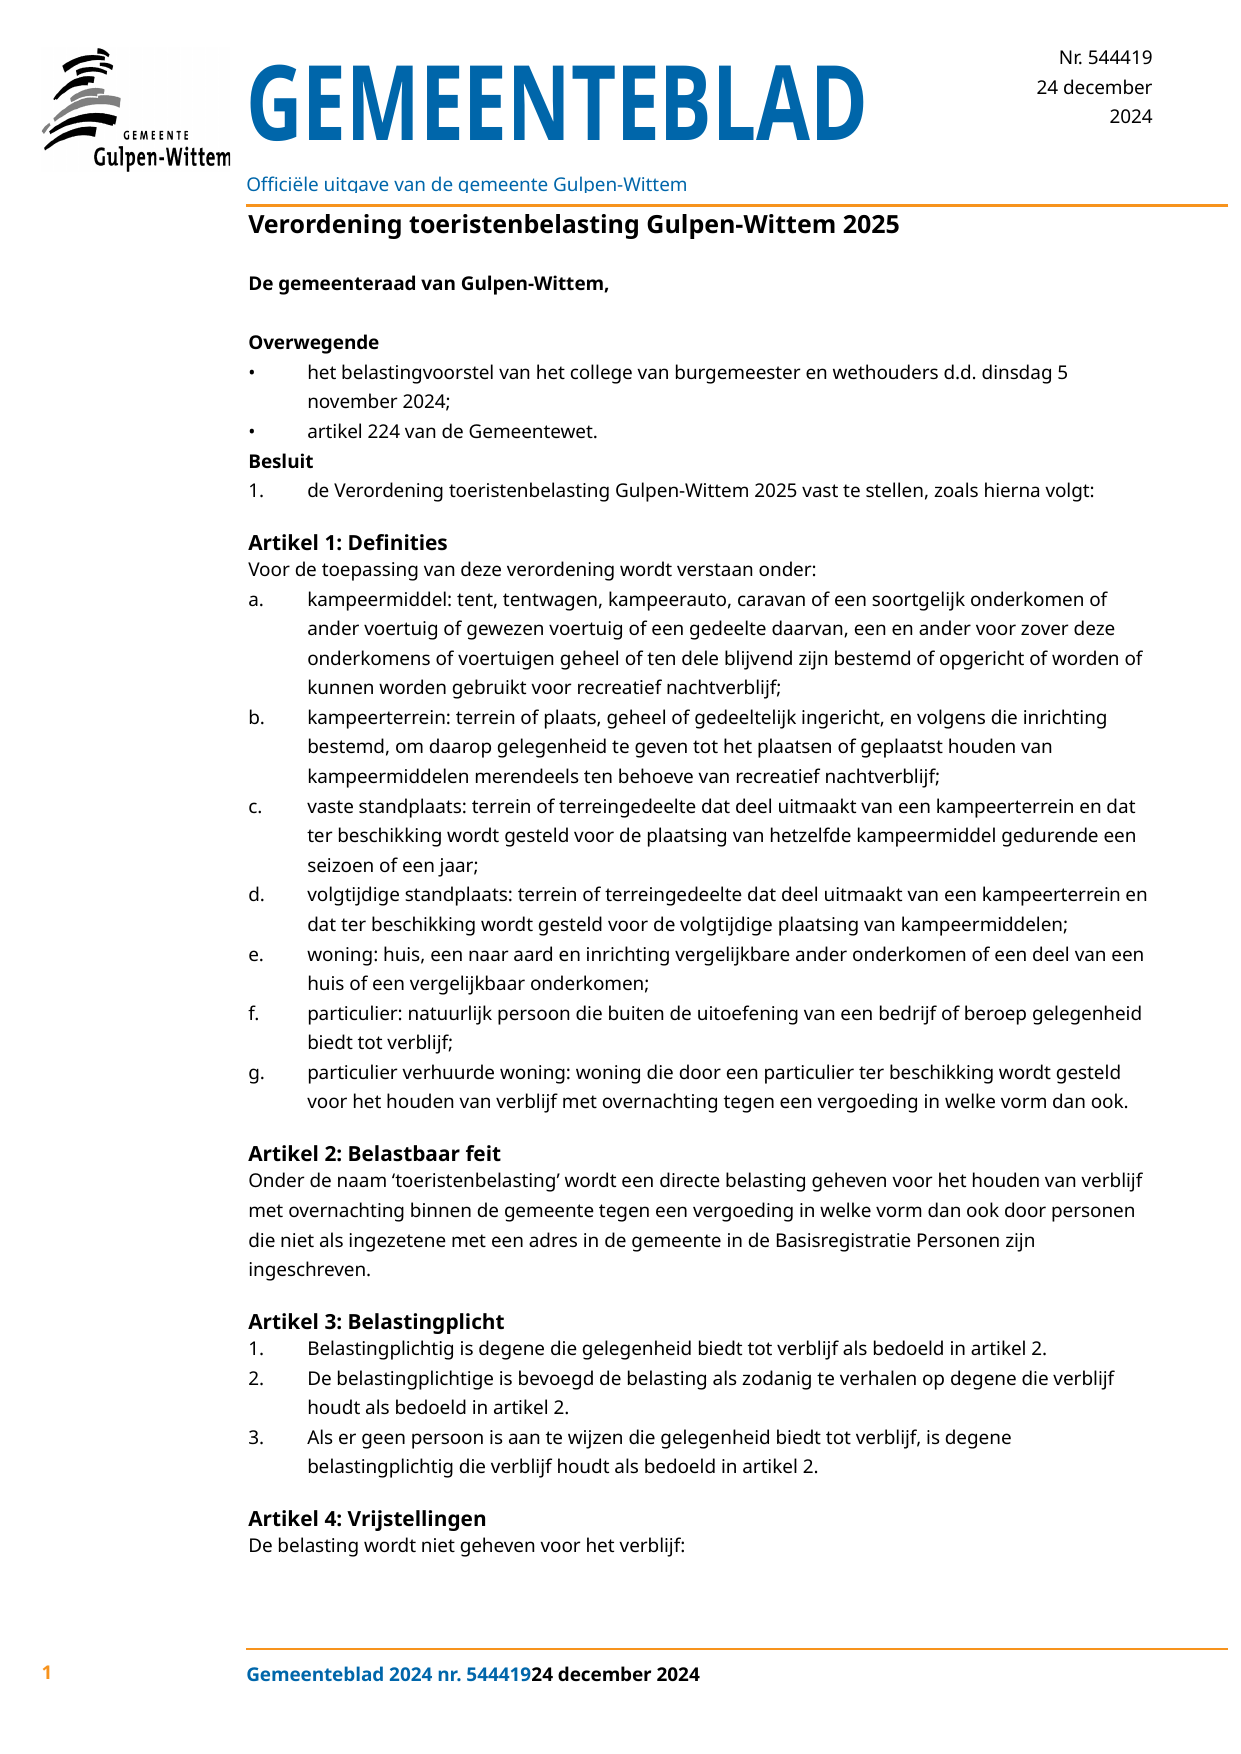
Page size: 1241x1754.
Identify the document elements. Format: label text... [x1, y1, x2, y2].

text Artikel 4: Vrijstellingen [248, 1504, 1152, 1532]
text Verordening toeristenbelasting Gulpen-Wittem 2025 [248, 207, 1152, 241]
list de Verordening toeristenbelasting Gulpen-Wittem 2025 vast te stellen, zoals hierna volgt: [248, 477, 1152, 503]
list De belastingplichtige is bevoegd de belasting als zodanig te verhalen op degene die verblijf houdt als bedoeld in artikel 2. [248, 1365, 1152, 1420]
text Voor de toepassing van deze verordening wordt verstaan onder: [248, 556, 1152, 582]
text Artikel 2: Belastbaar feit [248, 1139, 1152, 1168]
text Onder de naam ‘toeristenbelasting’ wordt een directe belasting geheven voor het houden van verblijf met overnachting binnen de gemeente tegen een vergoeding in welke vorm dan ook door personen die niet als ingezetene met een adres in de gemeente in de Basisregistratie Personen zijn ingeschreven. [248, 1168, 1152, 1282]
list Belastingplichtig is degene die gelegenheid biedt tot verblijf als bedoeld in artikel 2. [248, 1335, 1152, 1361]
list artikel 224 van de Gemeentewet. [248, 418, 1152, 444]
text Artikel 1: Definities [248, 528, 1152, 556]
list particulier: natuurlijk persoon die buiten de uitoefening van een bedrijf of beroep gelegenheid biedt tot verblijf; [248, 1000, 1152, 1055]
text Overwegende [248, 329, 1152, 355]
list volgtijdige standplaats: terrein of terreingedeelte dat deel uitmaakt van een kampeerterrein en dat ter beschikking wordt gesteld voor de volgtijdige plaatsing van kampeermiddelen; [248, 882, 1152, 937]
list Als er geen persoon is aan te wijzen die gelegenheid biedt tot verblijf, is degene belastingplichtig die verblijf houdt als bedoeld in artikel 2. [248, 1424, 1152, 1479]
text De belasting wordt niet geheven voor het verblijf: [248, 1532, 1152, 1558]
text Artikel 3: Belastingplicht [248, 1307, 1152, 1335]
list particulier verhuurde woning: woning die door een particulier ter beschikking wordt gesteld voor het houden van verblijf met overnachting tegen een vergoeding in welke vorm dan ook. [248, 1059, 1152, 1114]
list kampeerterrein: terrein of plaats, geheel of gedeeltelijk ingericht, en volgens die inrichting bestemd, om daarop gelegenheid te geven tot het plaatsen of geplaatst houden van kampeermiddelen merendeels ten behoeve van recreatief nachtverblijf; [248, 704, 1152, 789]
list woning: huis, een naar aard en inrichting vergelijkbare ander onderkomen of een deel van een huis of een vergelijkbaar onderkomen; [248, 941, 1152, 996]
list het belastingvoorstel van het college van burgemeester en wethouders d.d. dinsdag 5 november 2024; [248, 359, 1152, 414]
picture [41, 47, 231, 172]
list kampeermiddel: tent, tentwagen, kampeerauto, caravan of een soortgelijk onderkomen of ander voertuig of gewezen voertuig of een gedeelte daarvan, een en ander voor zover deze onderkomens of voertuigen geheel of ten dele blijvend zijn bestemd of opgericht of worden of kunnen worden gebruikt voor recreatief nachtverblijf; [248, 586, 1152, 700]
text De gemeenteraad van Gulpen-Wittem, [248, 270, 1152, 296]
list vaste standplaats: terrein of terreingedeelte dat deel uitmaakt van een kampeerterrein en dat ter beschikking wordt gesteld voor de plaatsing van hetzelfde kampeermiddel gedurende een seizoen of een jaar; [248, 793, 1152, 878]
text Besluit [248, 448, 1152, 473]
